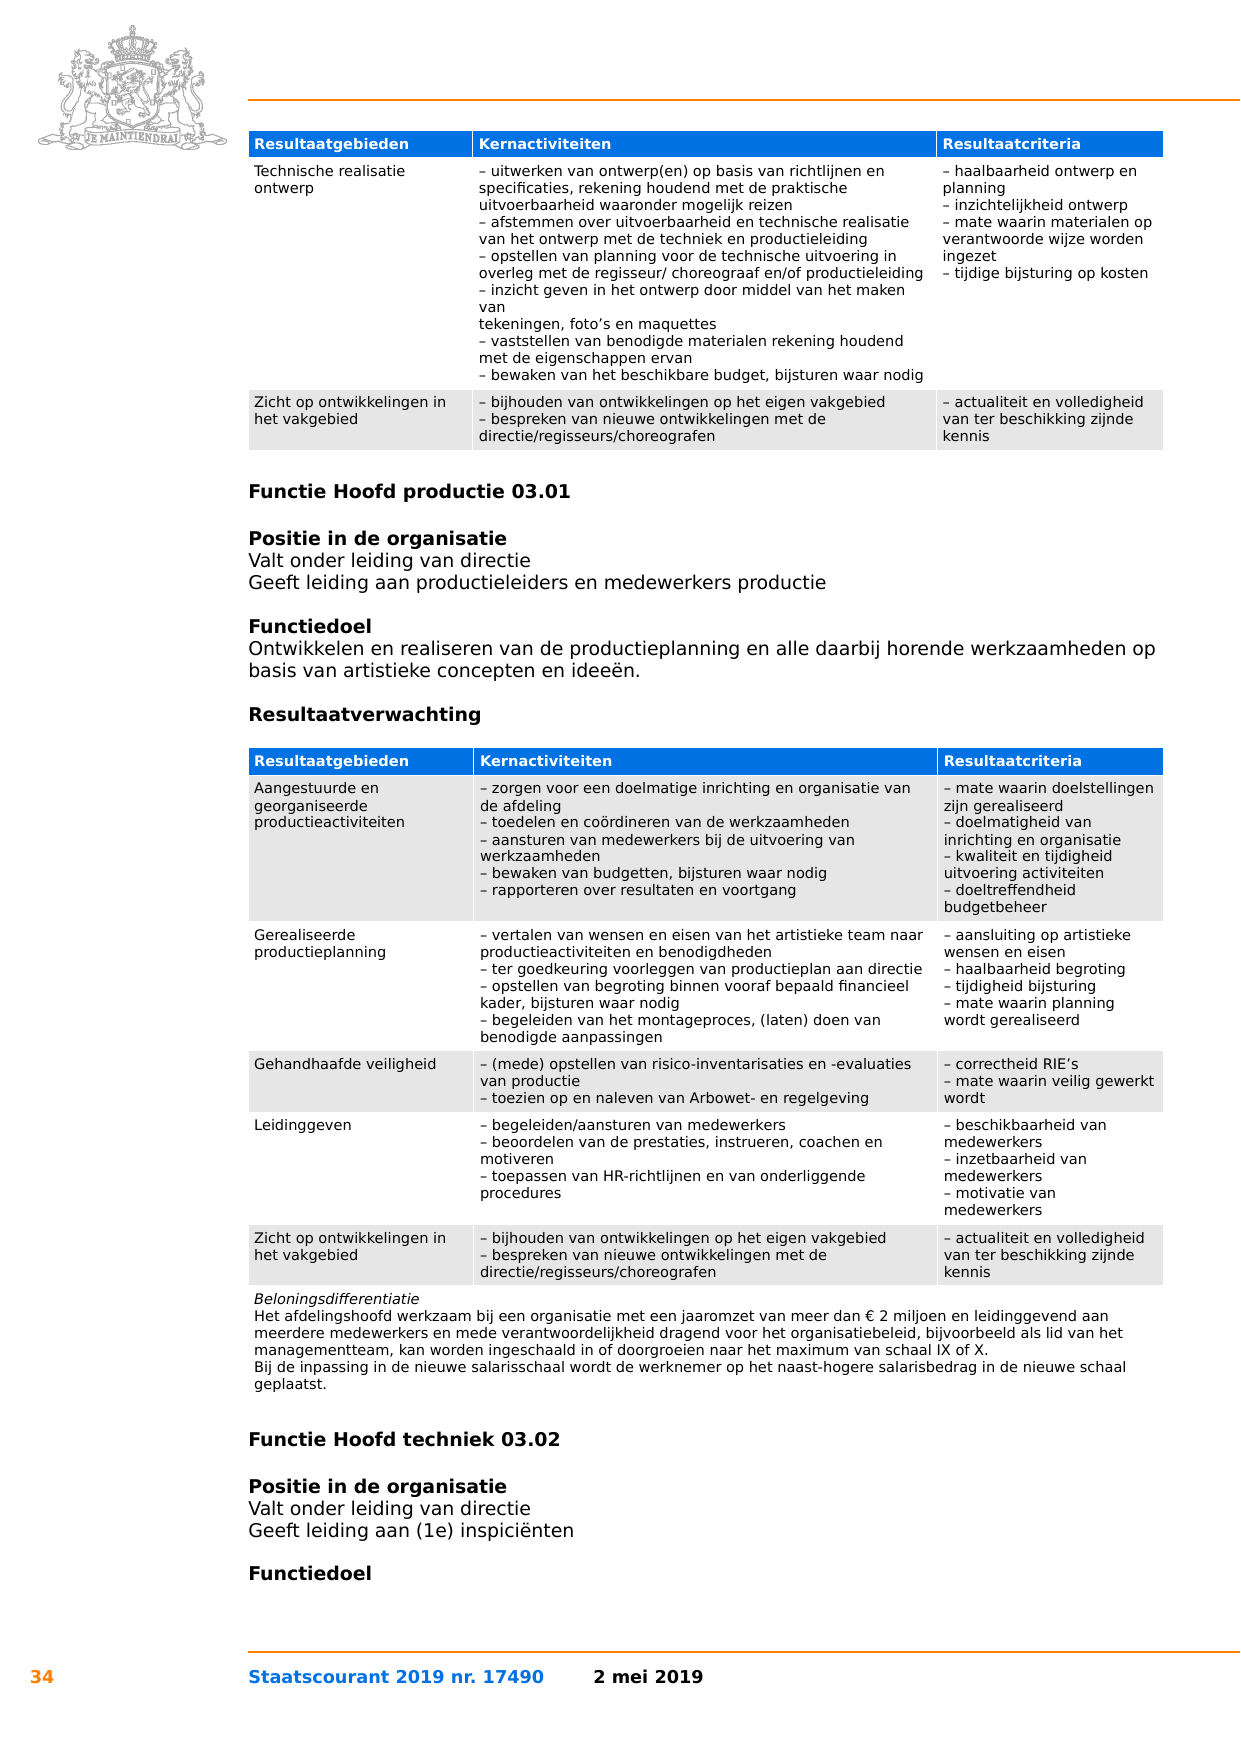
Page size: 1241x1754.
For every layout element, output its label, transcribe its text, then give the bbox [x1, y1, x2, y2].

table_cell – mate waarin doelstellingen zijn gerealiseerd – doelmatigheid van inrichting en organisatie – kwaliteit en tijdigheid uitvoering activiteiten – doeltreffendheid budgetbeheer [938, 776, 1163, 921]
table_cell Gehandhaafde veiligheid [249, 1051, 473, 1112]
table_cell Beloningsdifferentiatie Het afdelingshoofd werkzaam bij een organisatie met een jaaromzet van meer dan € 2 miljoen en leidinggevend aan meerdere medewerkers en mede verantwoordelijkheid dragend voor het organisatiebeleid, bijvoorbeeld als lid van het managementteam, kan worden ingeschaald in of doorgroeien naar het maximum van schaal IX of X. Bij de inpassing in de nieuwe salarisschaal wordt de werknemer op het naast-hogere salarisbedrag in de nieuwe schaal geplaatst. [249, 1286, 1163, 1397]
table_cell – actualiteit en volledigheid van ter beschikking zijnde kennis [937, 390, 1163, 450]
text Valt onder leiding van directie [248, 550, 1163, 572]
table_cell – uitwerken van ontwerp(en) op basis van richtlijnen en specificaties, rekening houdend met de praktische uitvoerbaarheid waaronder mogelijk reizen – afstemmen over uitvoerbaarheid en technische realisatie van het ontwerp met de techniek en productieleiding – opstellen van planning voor de technische uitvoering in overleg met de regisseur/ choreograaf en/of productieleiding – inzicht geven in het ontwerp door middel van het maken van tekeningen, foto’s en maquettes – vaststellen van benodigde materialen rekening houdend met de eigenschappen ervan – bewaken van het beschikbare budget, bijsturen waar nodig [473, 158, 936, 388]
table_cell – begeleiden/aansturen van medewerkers – beoordelen van de prestaties, instrueren, coachen en motiveren – toepassen van HR-richtlijnen en van onderliggende procedures [474, 1113, 937, 1224]
table_cell – (mede) opstellen van risico-inventarisaties en -evaluaties van productie – toezien op en naleven van Arbowet- en regelgeving [474, 1051, 937, 1112]
table_cell Aangestuurde en georganiseerde productieactiviteiten [249, 776, 473, 921]
table_cell – actualiteit en volledigheid van ter beschikking zijnde kennis [938, 1225, 1163, 1285]
table_header Resultaatcriteria [937, 131, 1163, 157]
table_cell – bijhouden van ontwikkelingen op het eigen vakgebied – bespreken van nieuwe ontwikkelingen met de directie/regisseurs/choreografen [474, 1225, 937, 1285]
table_cell – bijhouden van ontwikkelingen op het eigen vakgebied – bespreken van nieuwe ontwikkelingen met de directie/regisseurs/choreografen [473, 390, 936, 450]
text Functiedoel [248, 616, 1163, 638]
table_cell Zicht op ontwikkelingen in het vakgebied [249, 390, 472, 450]
table_cell Leidinggeven [249, 1113, 473, 1224]
text Functiedoel [248, 1563, 1163, 1585]
text Geeft leiding aan (1e) inspiciënten [248, 1519, 1163, 1541]
table_header Resultaatcriteria [938, 748, 1163, 775]
subtitle Functie Hoofd productie 03.01 [248, 481, 1163, 503]
text Geeft leiding aan productieleiders en medewerkers productie [248, 572, 1163, 594]
table_cell Technische realisatie ontwerp [249, 158, 472, 388]
subtitle Functie Hoofd techniek 03.02 [248, 1428, 1163, 1451]
text Positie in de organisatie [248, 1476, 1163, 1497]
table_header Kernactiviteiten [473, 131, 936, 157]
table_cell – zorgen voor een doelmatige inrichting en organisatie van de afdeling – toedelen en coördineren van de werkzaamheden – aansturen van medewerkers bij de uitvoering van werkzaamheden – bewaken van budgetten, bijsturen waar nodig – rapporteren over resultaten en voortgang [474, 776, 937, 921]
text Positie in de organisatie [248, 528, 1163, 550]
text Ontwikkelen en realiseren van de productieplanning en alle daarbij horende werkzaamheden op basis van artistieke concepten en ideeën. [248, 638, 1163, 682]
table_cell Zicht op ontwikkelingen in het vakgebied [249, 1225, 473, 1285]
picture [38, 25, 227, 150]
table_cell – beschikbaarheid van medewerkers – inzetbaarheid van medewerkers – motivatie van medewerkers [938, 1113, 1163, 1224]
table_header Resultaatgebieden [249, 131, 472, 157]
table_header Resultaatgebieden [249, 748, 473, 775]
text Valt onder leiding van directie [248, 1497, 1163, 1519]
table_cell – correctheid RIE’s – mate waarin veilig gewerkt wordt [938, 1051, 1163, 1112]
table_cell – haalbaarheid ontwerp en planning – inzichtelijkheid ontwerp – mate waarin materialen op verantwoorde wijze worden ingezet – tijdige bijsturing op kosten [937, 158, 1163, 388]
table_cell Gerealiseerde productieplanning [249, 922, 473, 1050]
table_cell – aansluiting op artistieke wensen en eisen – haalbaarheid begroting – tijdigheid bijsturing – mate waarin planning wordt gerealiseerd [938, 922, 1163, 1050]
text Resultaatverwachting [248, 703, 1163, 725]
table_header Kernactiviteiten [474, 748, 937, 775]
table_cell – vertalen van wensen en eisen van het artistieke team naar productieactiviteiten en benodigdheden – ter goedkeuring voorleggen van productieplan aan directie – opstellen van begroting binnen vooraf bepaald financieel kader, bijsturen waar nodig – begeleiden van het montageproces, (laten) doen van benodigde aanpassingen [474, 922, 937, 1050]
